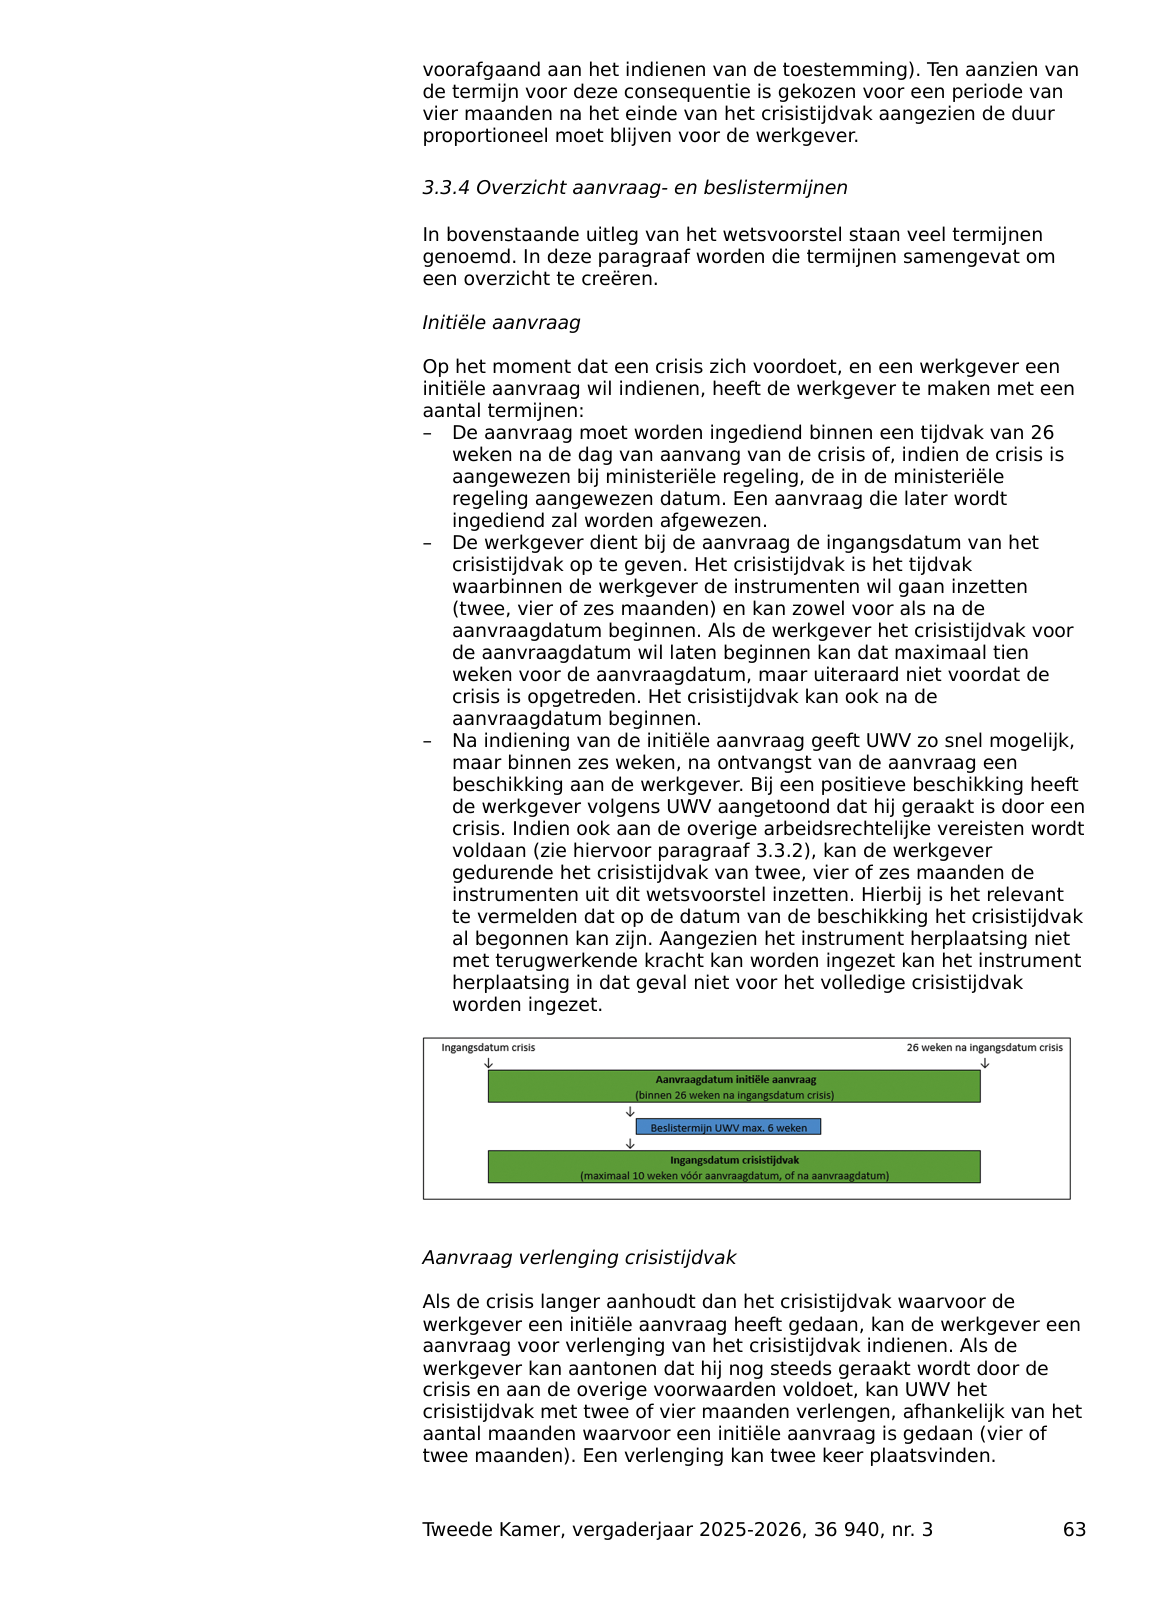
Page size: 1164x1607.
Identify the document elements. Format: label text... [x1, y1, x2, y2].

text Op het moment dat een crisis zich voordoet, en een werkgever een initiële aanvraag wil indienen, heeft de werkgever te maken met een aantal termijnen: [422, 356, 1087, 422]
text – Na indiening van de initiële aanvraag geeft UWV zo snel mogelijk, maar binnen zes weken, na ontvangst van de aanvraag een beschikking aan de werkgever. Bij een positieve beschikking heeft de werkgever volgens UWV aangetoond dat hij geraakt is door een crisis. Indien ook aan de overige arbeidsrechtelijke vereisten wordt voldaan (zie hiervoor paragraaf 3.3.2), kan de werkgever gedurende het crisistijdvak van twee, vier of zes maanden de instrumenten uit dit wetsvoorstel inzetten. Hierbij is het relevant te vermelden dat op de datum van de beschikking het crisistijdvak al begonnen kan zijn. Aangezien het instrument herplaatsing niet met terugwerkende kracht kan worden ingezet kan het instrument herplaatsing in dat geval niet voor het volledige crisistijdvak worden ingezet. [422, 730, 1087, 1016]
text In bovenstaande uitleg van het wetsvoorstel staan veel termijnen genoemd. In deze paragraaf worden die termijnen samengevat om een overzicht te creëren. [422, 224, 1087, 290]
subtitle Initiële aanvraag [422, 312, 1087, 334]
picture [422, 1037, 1072, 1204]
text Als de crisis langer aanhoudt dan het crisistijdvak waarvoor de werkgever een initiële aanvraag heeft gedaan, kan de werkgever een aanvraag voor verlenging van het crisistijdvak indienen. Als de werkgever kan aantonen dat hij nog steeds geraakt wordt door de crisis en aan de overige voorwaarden voldoet, kan UWV het crisistijdvak met twee of vier maanden verlengen, afhankelijk van het aantal maanden waarvoor een initiële aanvraag is gedaan (vier of twee maanden). Een verlenging kan twee keer plaatsvinden. [422, 1291, 1087, 1467]
text – De werkgever dient bij de aanvraag de ingangsdatum van het crisistijdvak op te geven. Het crisistijdvak is het tijdvak waarbinnen de werkgever de instrumenten wil gaan inzetten (twee, vier of zes maanden) en kan zowel voor als na de aanvraagdatum beginnen. Als de werkgever het crisistijdvak voor de aanvraagdatum wil laten beginnen kan dat maximaal tien weken voor de aanvraagdatum, maar uiteraard niet voordat de crisis is opgetreden. Het crisistijdvak kan ook na de aanvraagdatum beginnen. [422, 532, 1087, 730]
subtitle 3.3.4 Overzicht aanvraag- en beslistermijnen [422, 177, 1087, 199]
text voorafgaand aan het indienen van de toestemming). Ten aanzien van de termijn voor deze consequentie is gekozen voor een periode van vier maanden na het einde van het crisistijdvak aangezien de duur proportioneel moet blijven voor de werkgever. [422, 59, 1087, 147]
subtitle Aanvraag verlenging crisistijdvak [422, 1247, 1087, 1269]
text – De aanvraag moet worden ingediend binnen een tijdvak van 26 weken na de dag van aanvang van de crisis of, indien de crisis is aangewezen bij ministeriële regeling, de in de ministeriële regeling aangewezen datum. Een aanvraag die later wordt ingediend zal worden afgewezen. [422, 422, 1087, 532]
